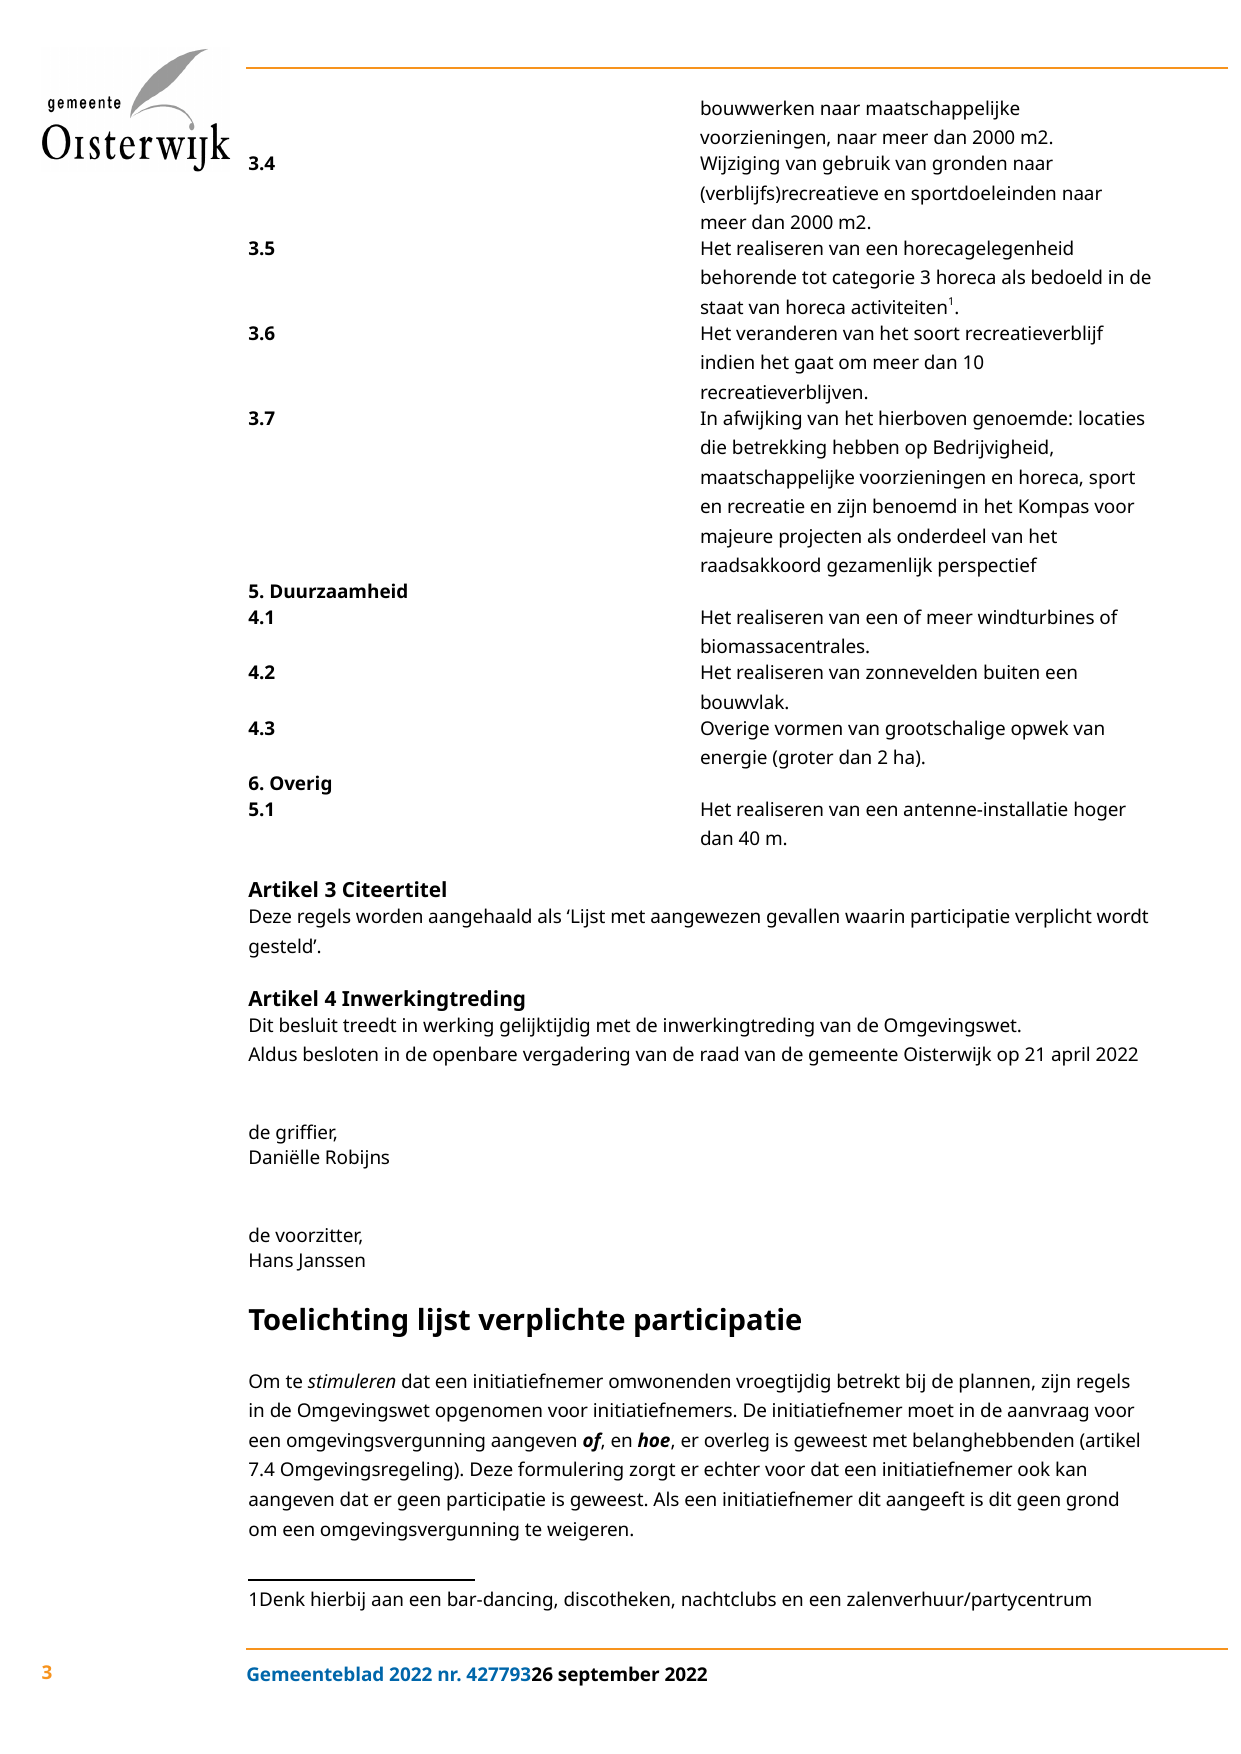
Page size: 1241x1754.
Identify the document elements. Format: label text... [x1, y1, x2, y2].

table_cell 4.2 [248, 660, 700, 715]
table_cell Overige vormen van grootschalige opwek van energie (groter dan 2 ha). [700, 715, 1152, 770]
table_cell 3.6 [248, 320, 700, 405]
table_cell Het realiseren van zonnevelden buiten een bouwvlak. [700, 660, 1152, 715]
text Dit besluit treedt in werking gelijktijdig met de inwerkingtreding van de Omgevingswet. [248, 1012, 1152, 1038]
table_cell Wijziging van gebruik van gronden naar (verblijfs)recreatieve en sportdoeleinden naar meer dan 2000 m2. [700, 150, 1152, 235]
table_cell 4.3 [248, 715, 700, 770]
text Toelichting lijst verplichte participatie [248, 1299, 1152, 1339]
text Aldus besloten in de openbare vergadering van de raad van de gemeente Oisterwijk op 21 april 2022 [248, 1042, 1152, 1067]
text de voorzitter, [248, 1222, 1152, 1247]
table_cell In afwijking van het hierboven genoemde: locaties die betrekking hebben op Bedrijvigheid, maatschappelijke voorzieningen en horeca, sport en recreatie en zijn benoemd in het Kompas voor majeure projecten als onderdeel van het raadsakkoord gezamenlijk perspectief [700, 405, 1152, 578]
table_cell 5.1 [248, 796, 700, 851]
text Om te stimuleren dat een initiatiefnemer omwonenden vroegtijdig betrekt bij de plannen, zijn regels in de Omgevingswet opgenomen voor initiatiefnemers. De initiatiefnemer moet in de aanvraag voor een omgevingsvergunning aangeven of, en hoe, er overleg is geweest met belanghebbenden (artikel 7.4 Omgevingsregeling). Deze formulering zorgt er echter voor dat een initiatiefnemer ook kan aangeven dat er geen participatie is geweest. Als een initiatiefnemer dit aangeeft is dit geen grond om een omgevingsvergunning te weigeren. [248, 1368, 1152, 1541]
table_cell 3.5 [248, 235, 700, 320]
table_cell bouwwerken naar maatschappelijke voorzieningen, naar meer dan 2000 m2. [700, 95, 1152, 150]
text Hans Janssen [248, 1247, 1152, 1273]
text Daniëlle Robijns [248, 1144, 1152, 1170]
table_cell [248, 95, 700, 150]
table_cell Het realiseren van een horecagelegenheid behorende tot categorie 3 horeca als bedoeld in de staat van horeca activiteiten. [700, 235, 1152, 320]
text Artikel 3 Citeertitel [248, 875, 1152, 904]
table_cell 3.4 [248, 150, 700, 235]
table_cell 4.1 [248, 604, 700, 659]
text Artikel 4 Inwerkingtreding [248, 984, 1152, 1012]
table_cell Het realiseren van een antenne-installatie hoger dan 40 m. [700, 796, 1152, 851]
table_cell 5. Duurzaamheid [248, 579, 1152, 604]
table_cell 6. Overig [248, 770, 1152, 796]
table_cell 3.7 [248, 405, 700, 578]
table_cell Het veranderen van het soort recreatieverblijf indien het gaat om meer dan 10 recreatieverblijven. [700, 320, 1152, 405]
table_cell Het realiseren van een of meer windturbines of biomassacentrales. [700, 604, 1152, 659]
text Deze regels worden aangehaald als ‘Lijst met aangewezen gevallen waarin participatie verplicht wordt gesteld’. [248, 904, 1152, 959]
picture [41, 47, 231, 172]
text de griffier, [248, 1119, 1152, 1144]
